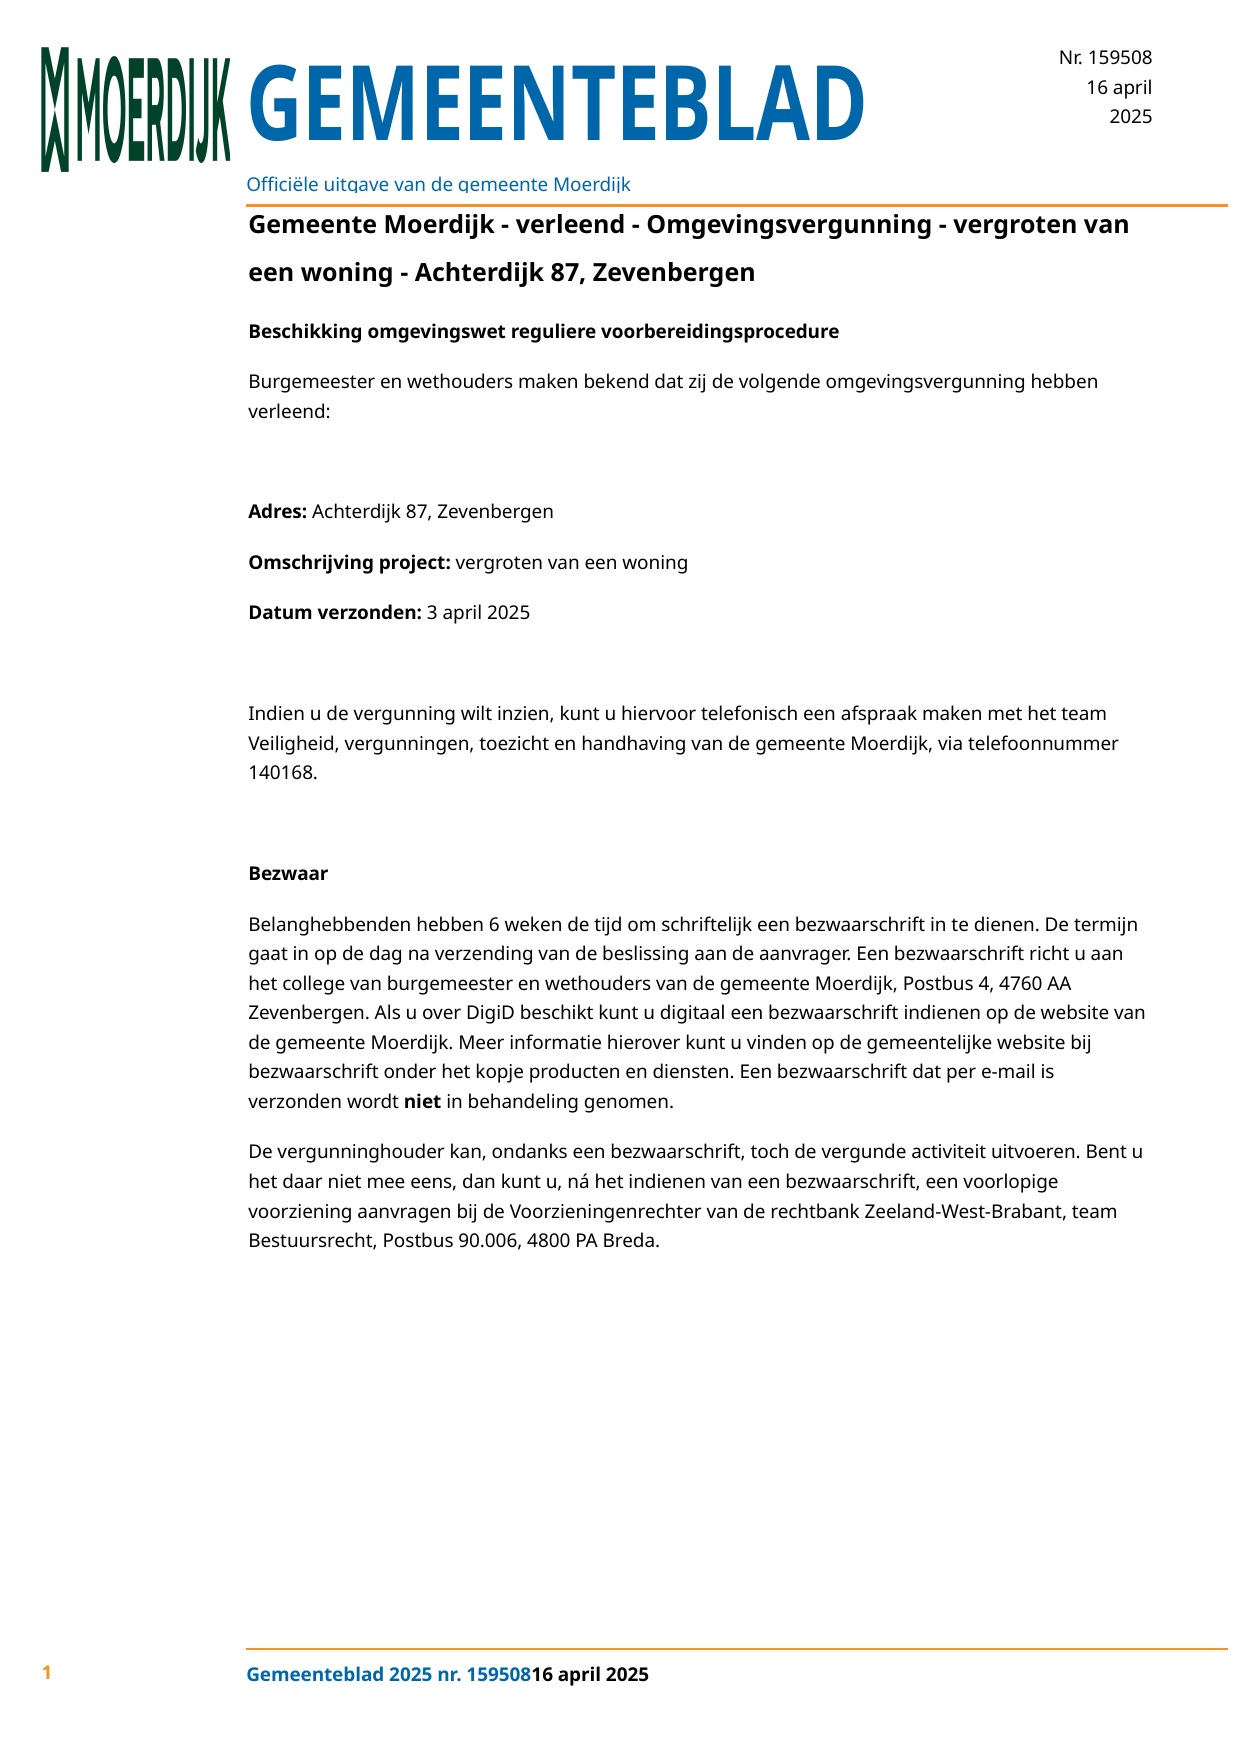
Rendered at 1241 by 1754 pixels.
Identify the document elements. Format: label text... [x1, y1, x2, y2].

picture [41, 47, 231, 172]
text Belanghebbenden hebben 6 weken de tijd om schriftelijk een bezwaarschrift in te dienen. De termijn gaat in op de dag na verzending van de beslissing aan de aanvrager. Een bezwaarschrift richt u aan het college van burgemeester en wethouders van de gemeente Moerdijk, Postbus 4, 4760 AA Zevenbergen. Als u over DigiD beschikt kunt u digitaal een bezwaarschrift indienen op de website van de gemeente Moerdijk. Meer informatie hierover kunt u vinden op de gemeentelijke website bij bezwaarschrift onder het kopje producten en diensten. Een bezwaarschrift dat per e-mail is verzonden wordt niet in behandeling genomen. [248, 911, 1152, 1114]
text Bezwaar [248, 860, 1152, 886]
text Burgemeester en wethouders maken bekend dat zij de volgende omgevingsvergunning hebben verleend: [248, 368, 1152, 424]
text Adres: Achterdijk 87, Zevenbergen [248, 499, 1152, 524]
text Omschrijving project: vergroten van een woning [248, 549, 1152, 575]
text Datum verzonden: 3 april 2025 [248, 599, 1152, 625]
text Indien u de vergunning wilt inzien, kunt u hiervoor telefonisch een afspraak maken met het team Veiligheid, vergunningen, toezicht en handhaving van de gemeente Moerdijk, via telefoonnummer 140168. [248, 700, 1152, 785]
text De vergunninghouder kan, ondanks een bezwaarschrift, toch de vergunde activiteit uitvoeren. Bent u het daar niet mee eens, dan kunt u, ná het indienen van een bezwaarschrift, een voorlopige voorziening aanvragen bij de Voorzieningenrechter van de rechtbank Zeeland-West-Brabant, team Bestuursrecht, Postbus 90.006, 4800 PA Breda. [248, 1139, 1152, 1253]
text Beschikking omgevingswet reguliere voorbereidingsprocedure [248, 318, 1152, 344]
text Gemeente Moerdijk - verleend - Omgevingsvergunning - vergroten van een woning - Achterdijk 87, Zevenbergen [248, 207, 1152, 288]
